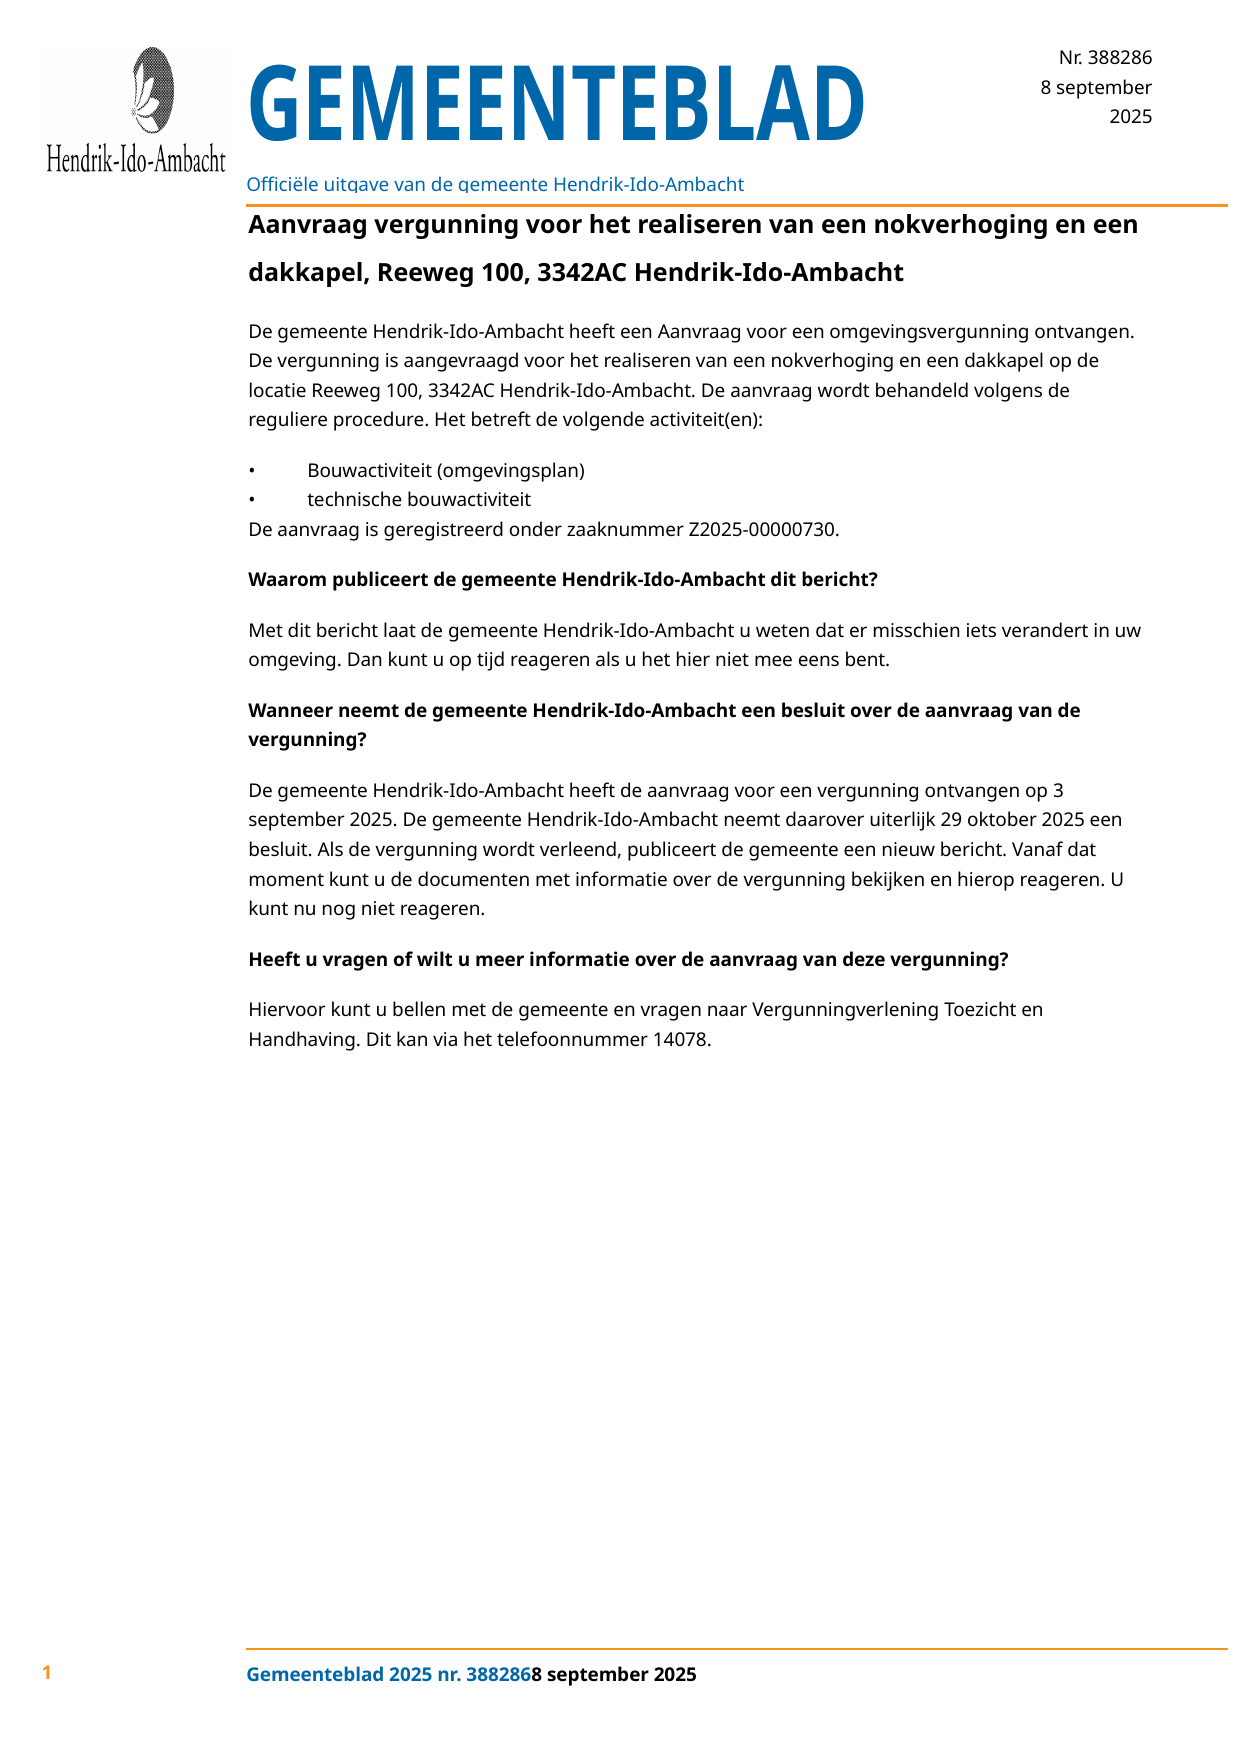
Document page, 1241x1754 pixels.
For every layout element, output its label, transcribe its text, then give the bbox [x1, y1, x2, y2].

text Waarom publiceert de gemeente Hendrik-Ido-Ambacht dit bericht? [248, 567, 1152, 592]
text De gemeente Hendrik-Ido-Ambacht heeft de aanvraag voor een vergunning ontvangen op 3 september 2025. De gemeente Hendrik-Ido-Ambacht neemt daarover uiterlijk 29 oktober 2025 een besluit. Als de vergunning wordt verleend, publiceert de gemeente een nieuw bericht. Vanaf dat moment kunt u de documenten met informatie over de vergunning bekijken en hierop reageren. U kunt nu nog niet reageren. [248, 777, 1152, 921]
text De gemeente Hendrik-Ido-Ambacht heeft een Aanvraag voor een omgevingsvergunning ontvangen. De vergunning is aangevraagd voor het realiseren van een nokverhoging en een dakkapel op de locatie Reeweg 100, 3342AC Hendrik-Ido-Ambacht. De aanvraag wordt behandeld volgens de reguliere procedure. Het betreft de volgende activiteit(en): [248, 318, 1152, 432]
list technische bouwactiviteit [248, 487, 1152, 512]
text De aanvraag is geregistreerd onder zaaknummer Z2025-00000730. [248, 516, 1152, 542]
text Heeft u vragen of wilt u meer informatie over de aanvraag van deze vergunning? [248, 946, 1152, 972]
text Aanvraag vergunning voor het realiseren van een nokverhoging en een dakkapel, Reeweg 100, 3342AC Hendrik-Ido-Ambacht [248, 207, 1152, 288]
picture [41, 47, 231, 172]
text Wanneer neemt de gemeente Hendrik-Ido-Ambacht een besluit over de aanvraag van de vergunning? [248, 697, 1152, 752]
list Bouwactiviteit (omgevingsplan) [248, 457, 1152, 483]
text Met dit bericht laat de gemeente Hendrik-Ido-Ambacht u weten dat er misschien iets verandert in uw omgeving. Dan kunt u op tijd reageren als u het hier niet mee eens bent. [248, 617, 1152, 672]
text Hiervoor kunt u bellen met de gemeente en vragen naar Vergunningverlening Toezicht en Handhaving. Dit kan via het telefoonnummer 14078. [248, 996, 1152, 1052]
